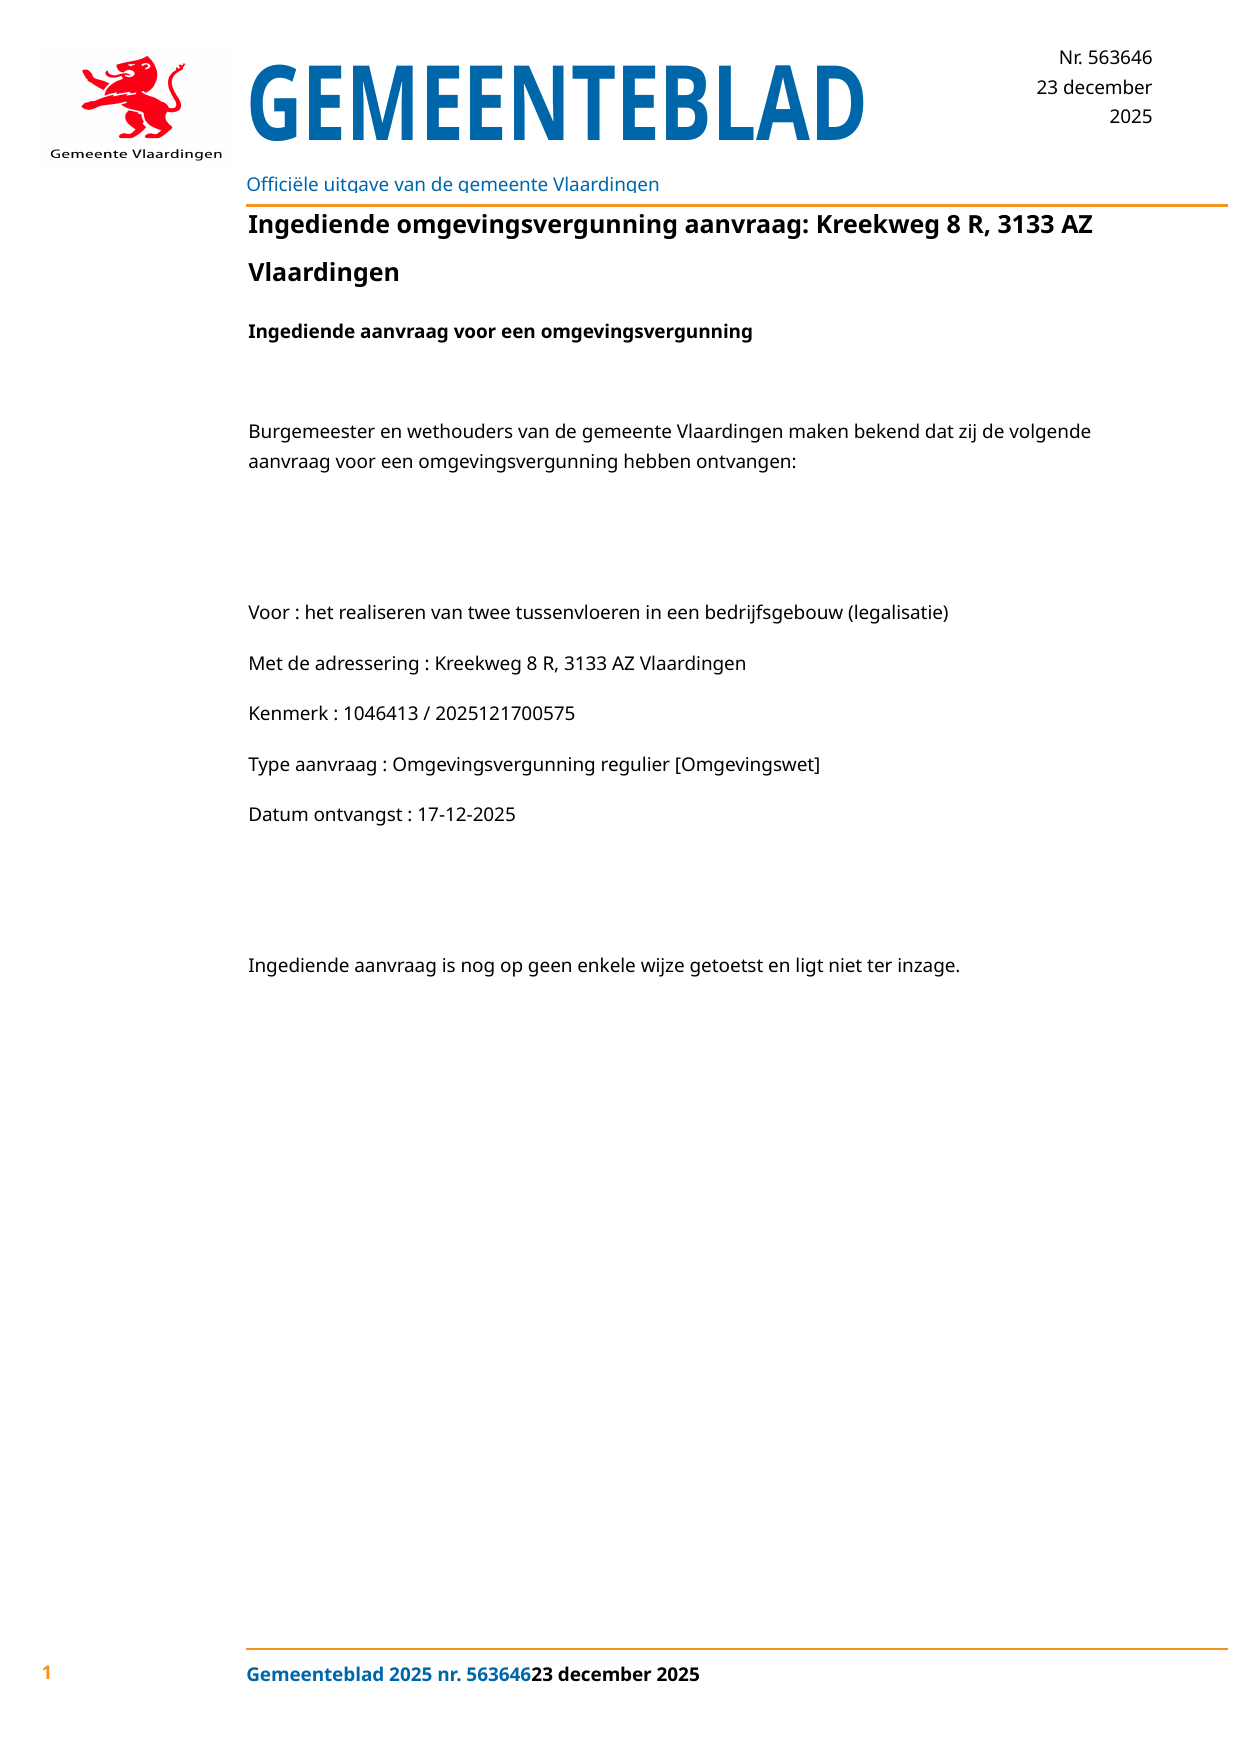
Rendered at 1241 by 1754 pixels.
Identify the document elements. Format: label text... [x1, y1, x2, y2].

text Met de adressering : Kreekweg 8 R, 3133 AZ Vlaardingen [248, 650, 1152, 676]
text Ingediende aanvraag voor een omgevingsvergunning [248, 318, 1152, 344]
text Datum ontvangst : 17-12-2025 [248, 801, 1152, 827]
text Burgemeester en wethouders van de gemeente Vlaardingen maken bekend dat zij de volgende aanvraag voor een omgevingsvergunning hebben ontvangen: [248, 419, 1152, 474]
text Type aanvraag : Omgevingsvergunning regulier [Omgevingswet] [248, 751, 1152, 777]
text Kenmerk : 1046413 / 2025121700575 [248, 700, 1152, 726]
text Ingediende aanvraag is nog op geen enkele wijze getoetst en ligt niet ter inzage. [248, 952, 1152, 978]
picture [41, 47, 231, 172]
text Voor : het realiseren van twee tussenvloeren in een bedrijfsgebouw (legalisatie) [248, 599, 1152, 625]
text Ingediende omgevingsvergunning aanvraag: Kreekweg 8 R, 3133 AZ Vlaardingen [248, 207, 1152, 288]
